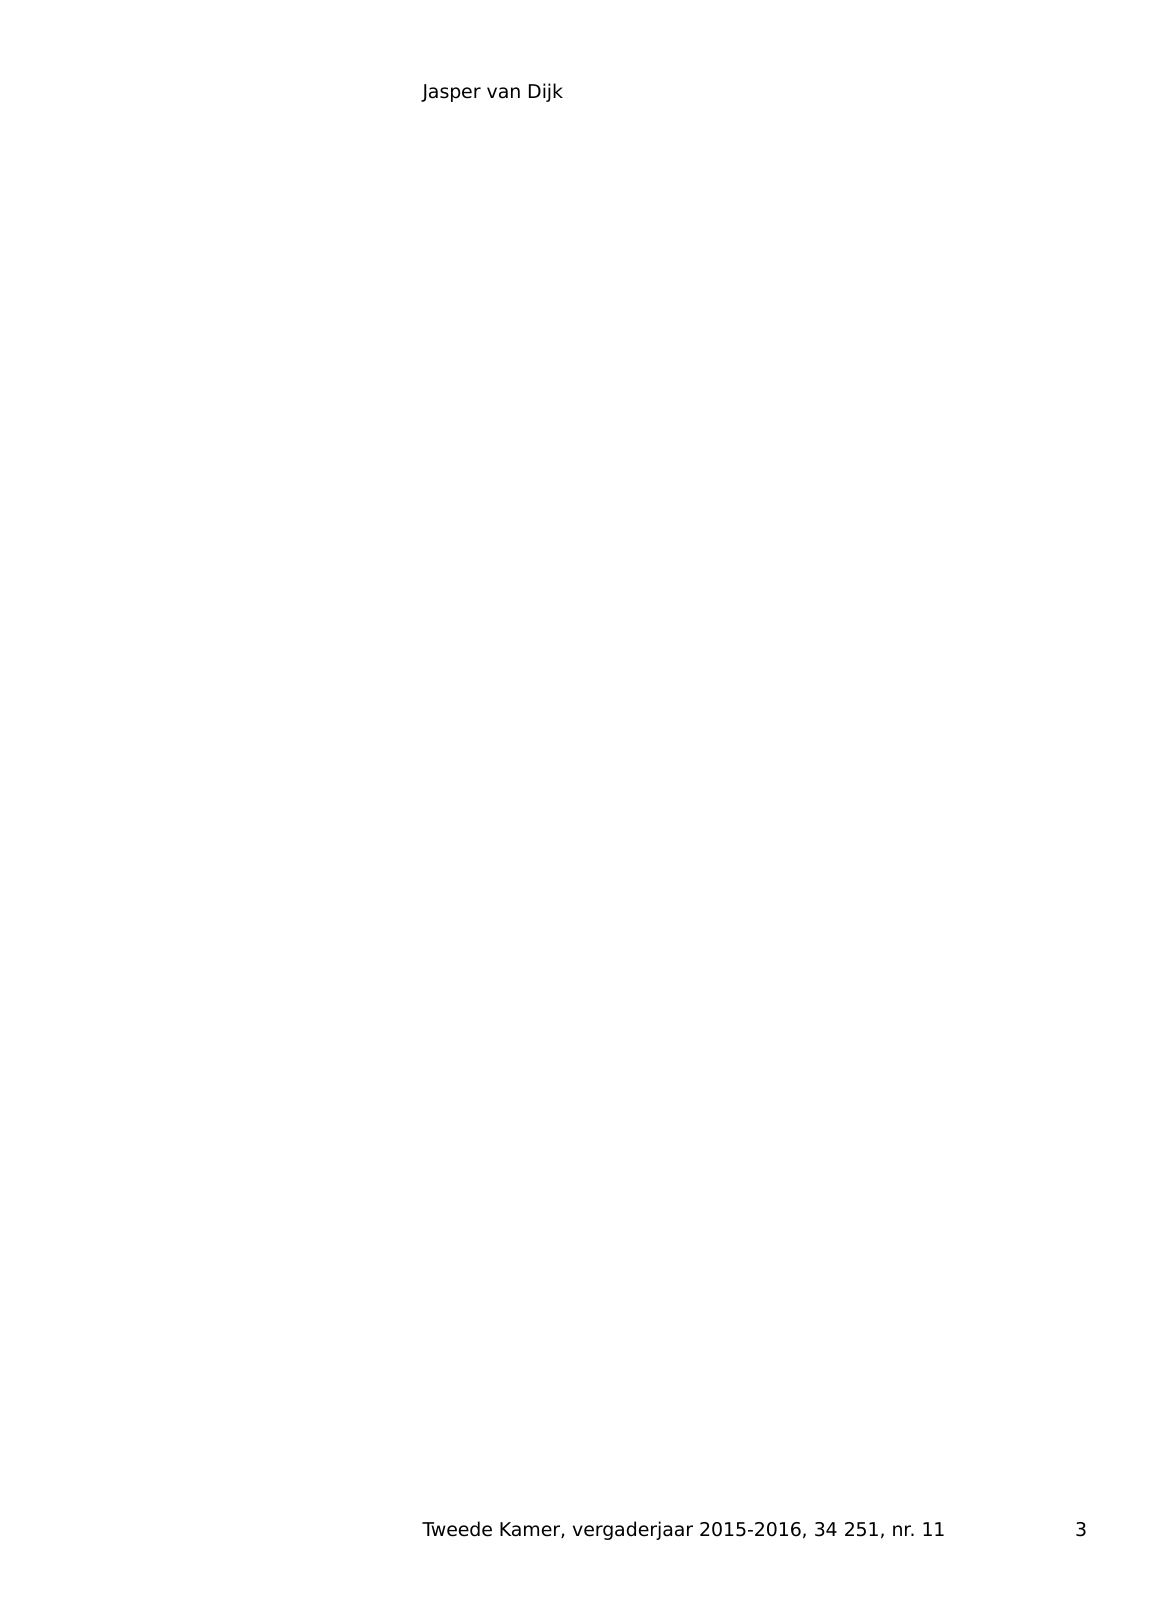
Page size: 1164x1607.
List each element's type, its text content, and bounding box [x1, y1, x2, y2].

text Jasper van Dijk [422, 59, 1087, 103]
